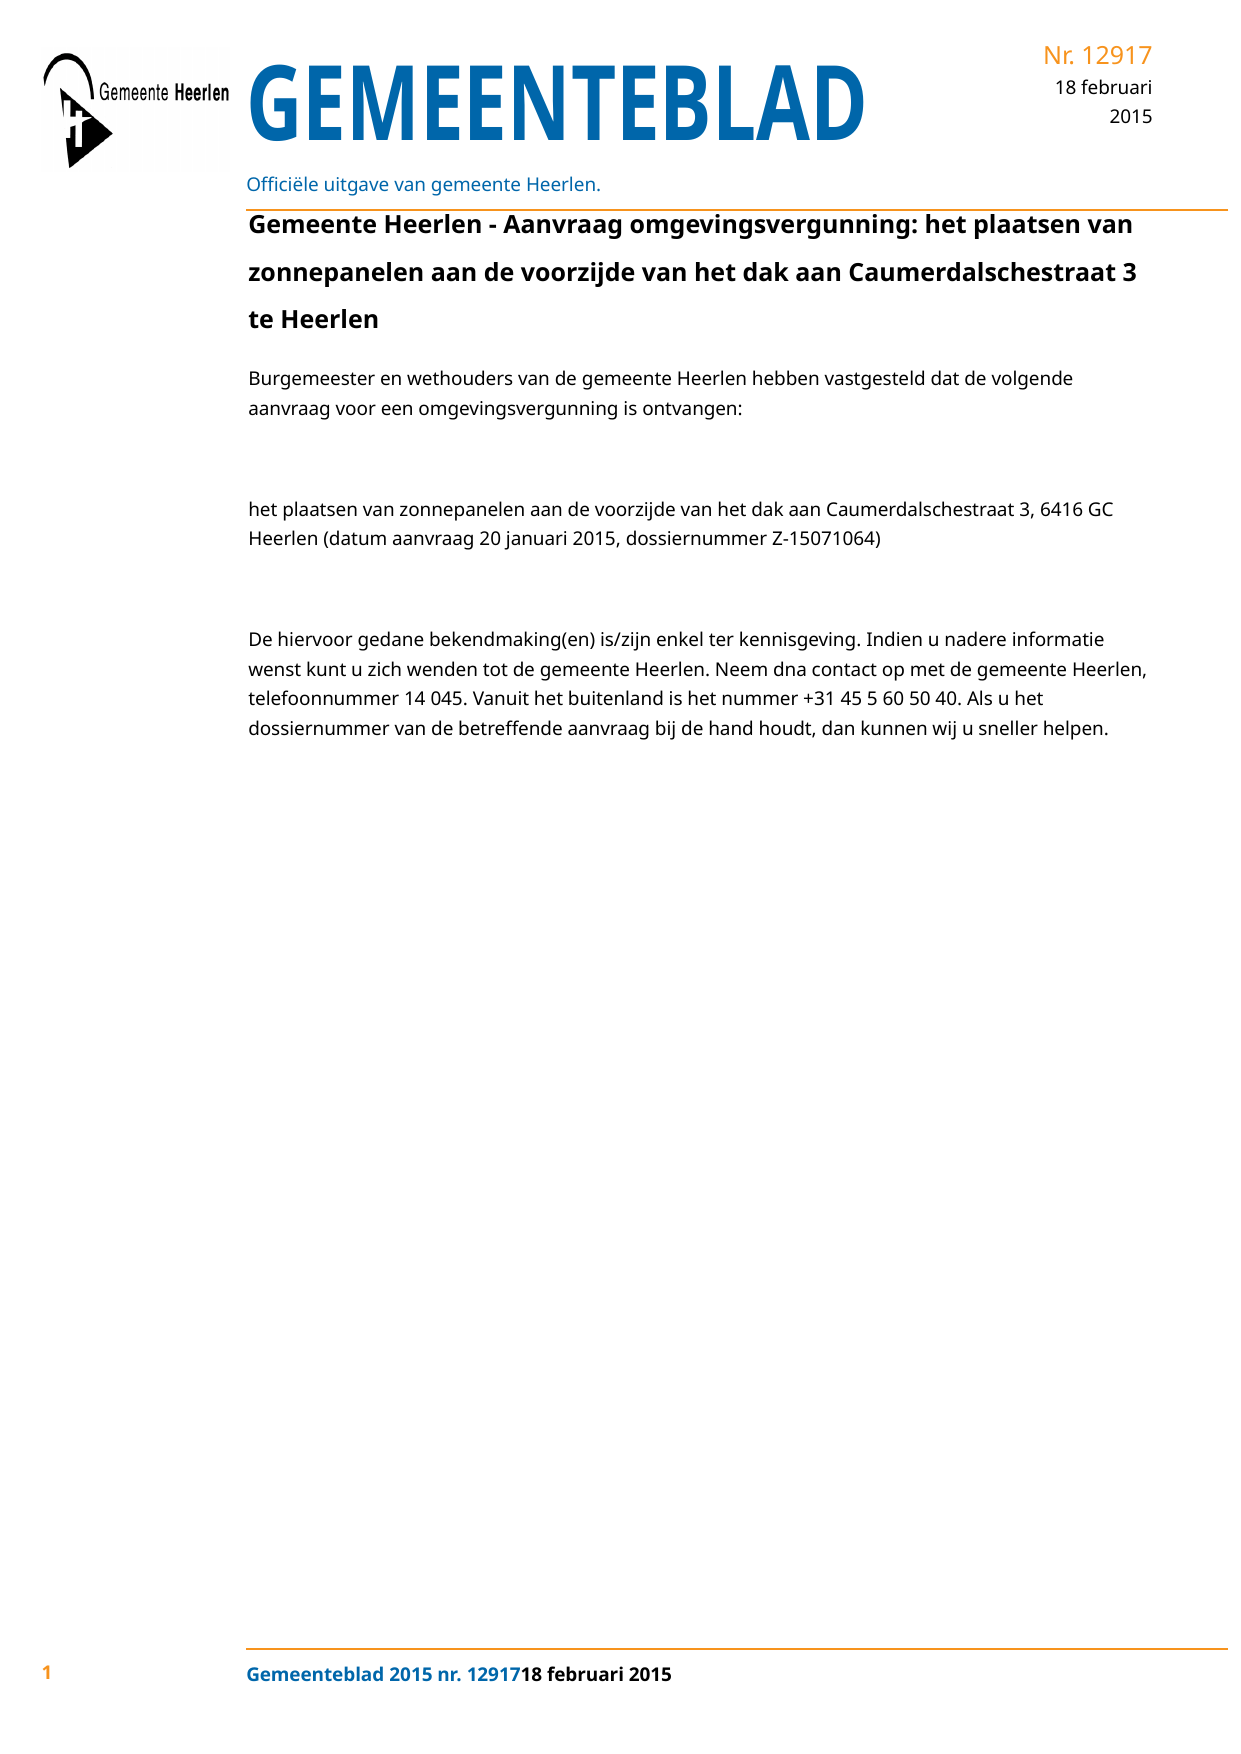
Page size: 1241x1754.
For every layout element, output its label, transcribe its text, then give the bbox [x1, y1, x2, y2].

picture [41, 47, 231, 172]
text Gemeente Heerlen - Aanvraag omgevingsvergunning: het plaatsen van zonnepanelen aan de voorzijde van het dak aan Caumerdalschestraat 3 te Heerlen [248, 211, 1152, 336]
text Burgemeester en wethouders van de gemeente Heerlen hebben vastgesteld dat de volgende aanvraag voor een omgevingsvergunning is ontvangen: [248, 366, 1152, 421]
text het plaatsen van zonnepanelen aan de voorzijde van het dak aan Caumerdalschestraat 3, 6416 GC Heerlen (datum aanvraag 20 januari 2015, dossiernummer Z-15071064) [248, 496, 1152, 551]
text De hiervoor gedane bekendmaking(en) is/zijn enkel ter kennisgeving. Indien u nadere informatie wenst kunt u zich wenden tot de gemeente Heerlen. Neem dna contact op met de gemeente Heerlen, telefoonnummer 14 045. Vanuit het buitenland is het nummer +31 45 5 60 50 40. Als u het dossiernummer van de betreffende aanvraag bij de hand houdt, dan kunnen wij u sneller helpen. [248, 626, 1152, 741]
